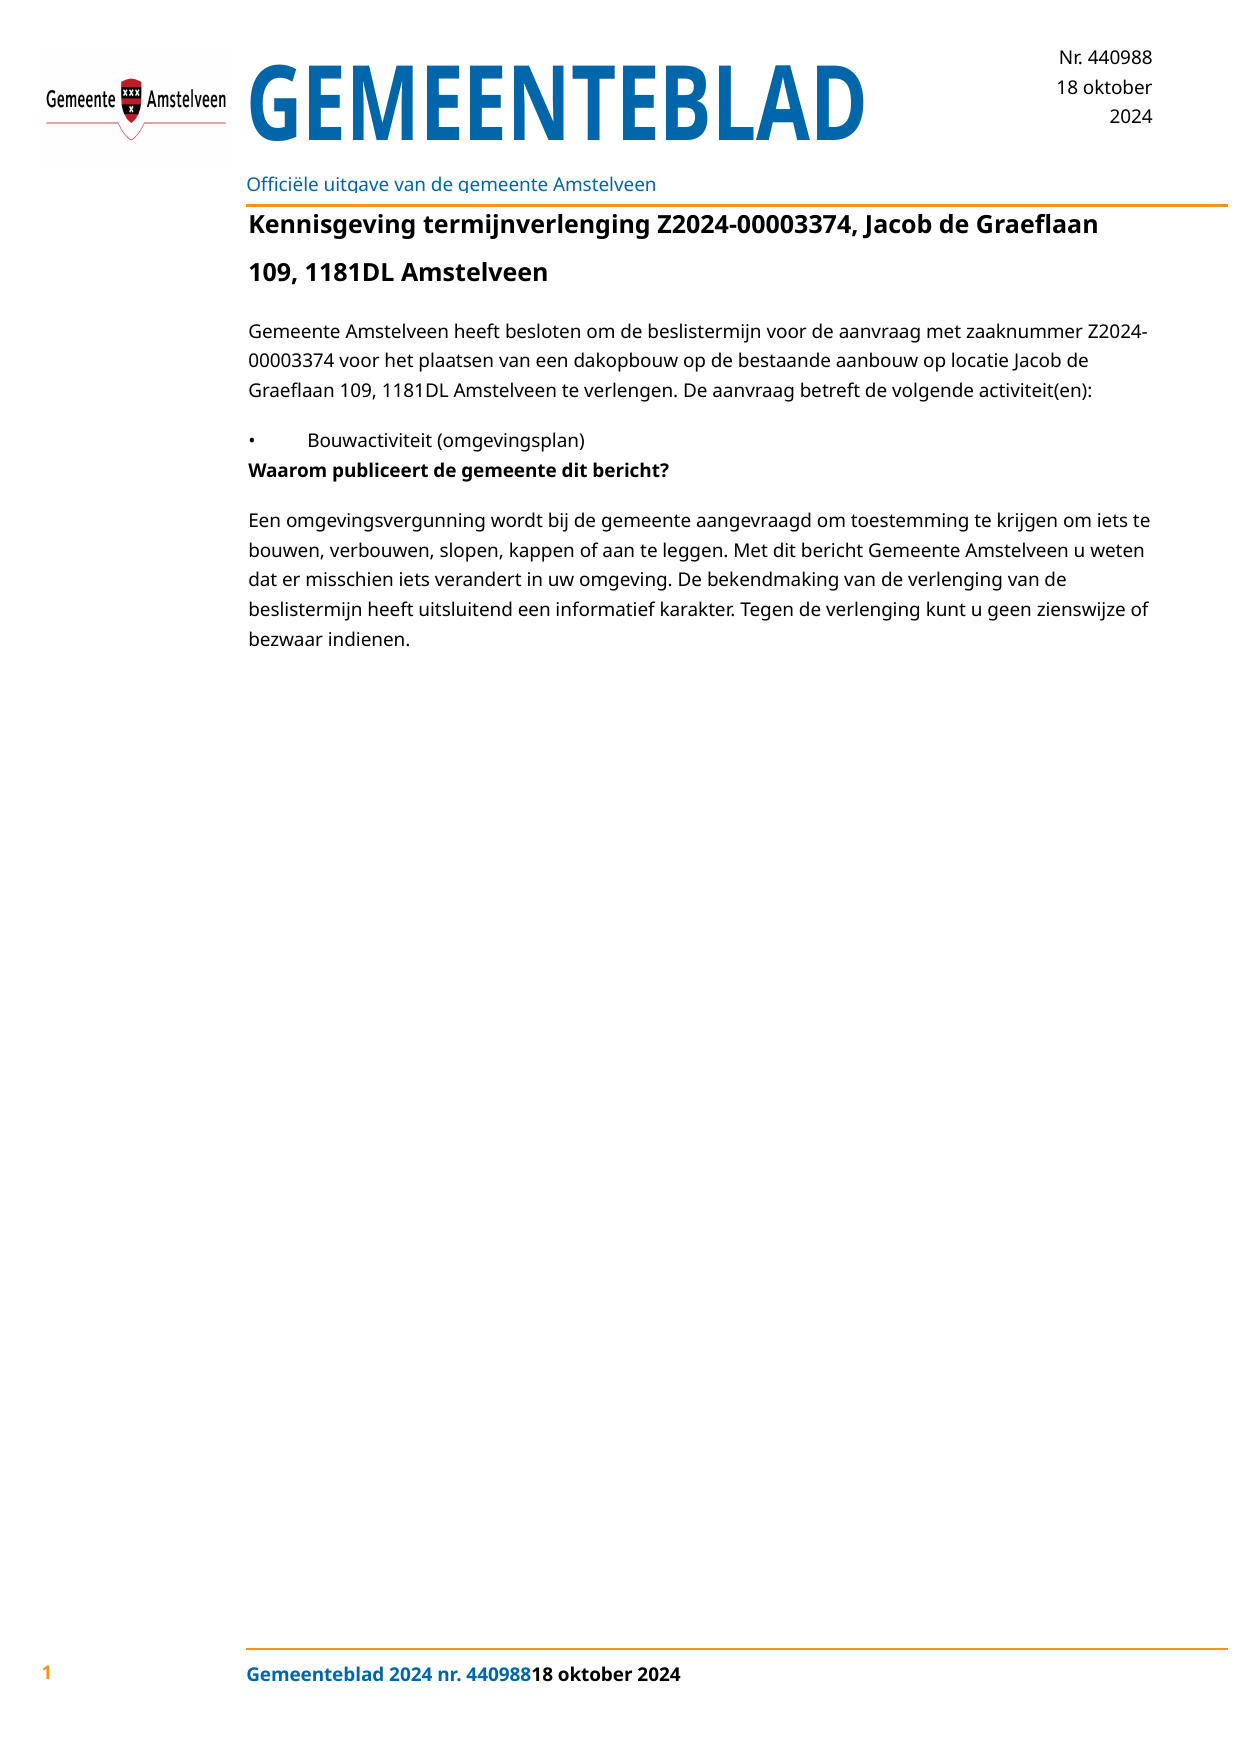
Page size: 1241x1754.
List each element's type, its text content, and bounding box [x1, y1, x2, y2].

text Gemeente Amstelveen heeft besloten om de beslistermijn voor de aanvraag met zaaknummer Z2024-00003374 voor het plaatsen van een dakopbouw op de bestaande aanbouw op locatie Jacob de Graeflaan 109, 1181DL Amstelveen te verlengen. De aanvraag betreft de volgende activiteit(en): [248, 318, 1152, 403]
text Kennisgeving termijnverlenging Z2024-00003374, Jacob de Graeflaan 109, 1181DL Amstelveen [248, 207, 1152, 288]
text Waarom publiceert de gemeente dit bericht? [248, 457, 1152, 483]
picture [41, 47, 231, 172]
text Een omgevingsvergunning wordt bij de gemeente aangevraagd om toestemming te krijgen om iets te bouwen, verbouwen, slopen, kappen of aan te leggen. Met dit bericht Gemeente Amstelveen u weten dat er misschien iets verandert in uw omgeving. De bekendmaking van de verlenging van de beslistermijn heeft uitsluitend een informatief karakter. Tegen de verlenging kunt u geen zienswijze of bezwaar indienen. [248, 507, 1152, 652]
list Bouwactiviteit (omgevingsplan) [248, 427, 1152, 453]
